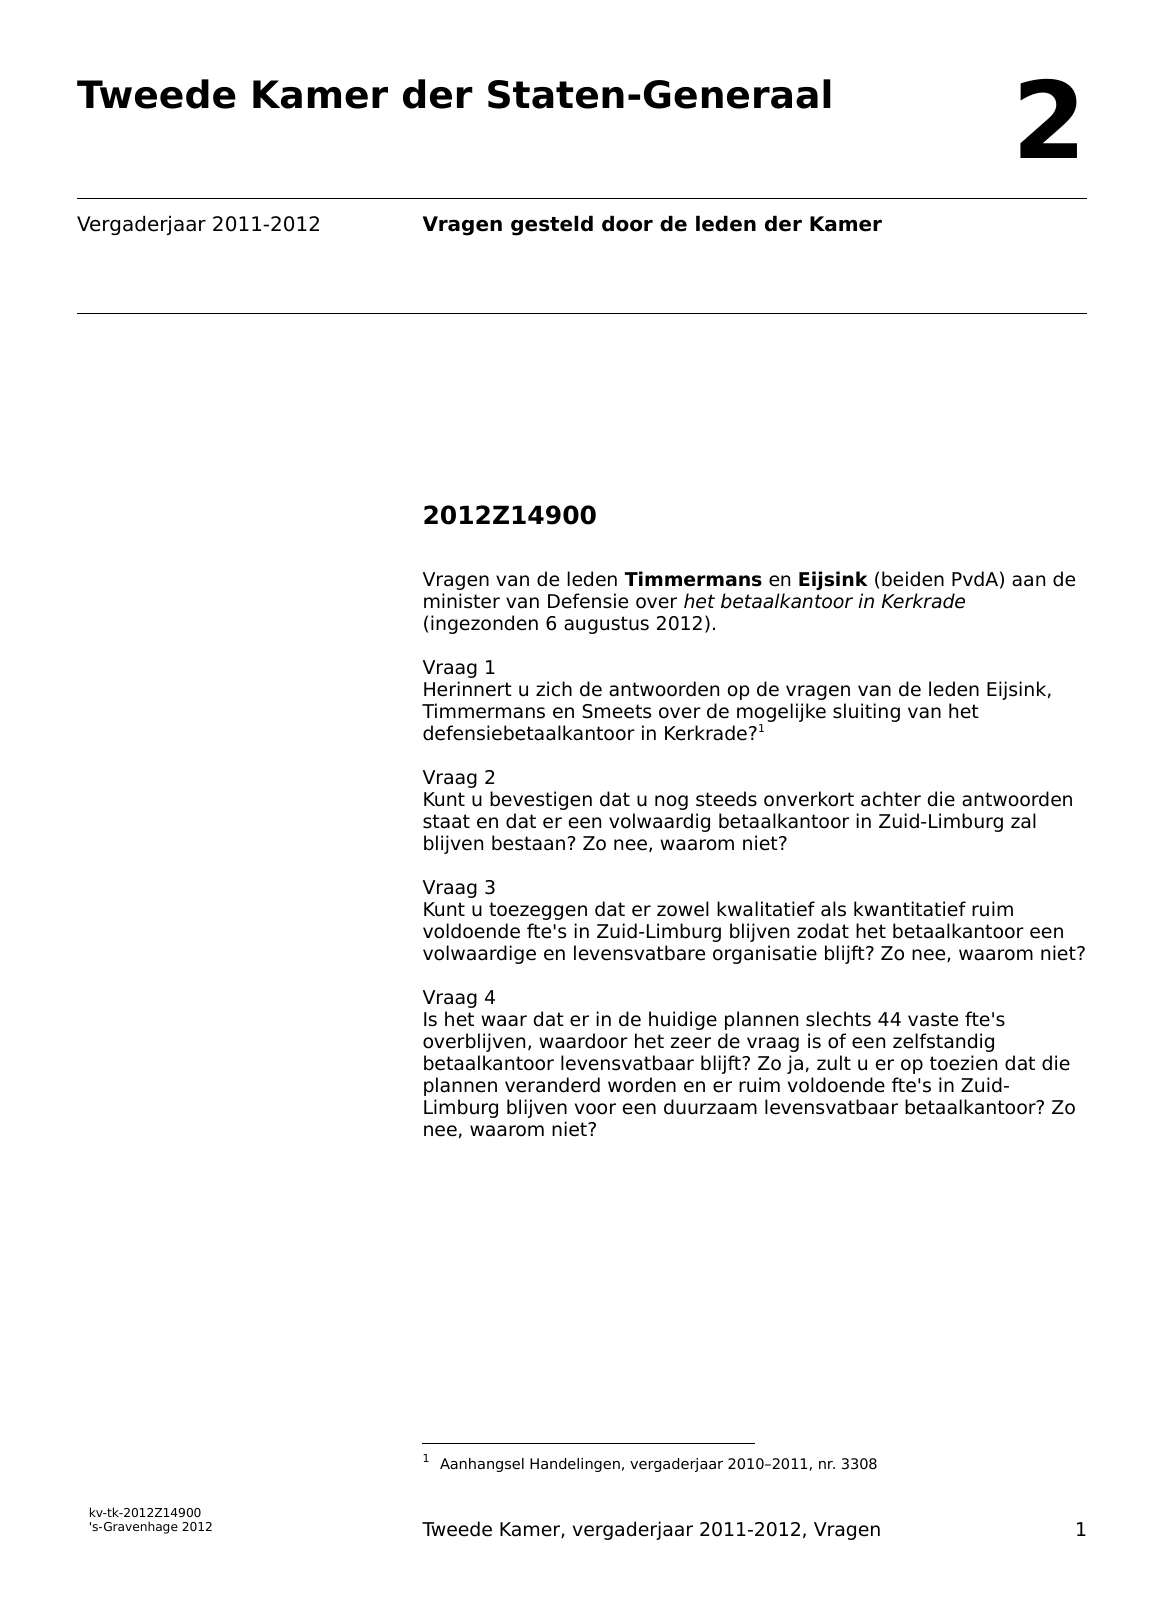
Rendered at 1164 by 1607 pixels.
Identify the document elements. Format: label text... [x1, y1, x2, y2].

text Is het waar dat er in de huidige plannen slechts 44 vaste fte's overblijven, waardoor het zeer de vraag is of een zelfstandig betaalkantoor levensvatbaar blijft? Zo ja, zult u er op toezien dat die plannen veranderd worden en er ruim voldoende fte's in Zuid-Limburg blijven voor een duurzaam levensvatbaar betaalkantoor? Zo nee, waarom niet? [422, 1009, 1087, 1141]
table_header Tweede Kamer der Staten-Generaal [77, 59, 886, 198]
text Vragen van de leden Timmermans en Eijsink (beiden PvdA) aan de minister van Defensie over het betaalkantoor in Kerkrade (ingezonden 6 augustus 2012). [422, 569, 1087, 635]
text Herinnert u zich de antwoorden op de vragen van de leden Eijsink, Timmermans en Smeets over de mogelijke sluiting van het defensiebetaalkantoor in Kerkrade? [422, 679, 1087, 745]
table_cell Vragen gesteld door de leden der Kamer [422, 199, 1087, 313]
text Vraag 2 [422, 767, 1087, 789]
text Vraag 1 [422, 657, 1087, 679]
text Aanhangsel Handelingen, vergaderjaar 2010–2011, nr. 3308 [422, 1452, 1087, 1474]
text 's-Gravenhage 2012 [88, 1520, 323, 1534]
table_cell Vergaderjaar 2011-2012 [77, 199, 422, 313]
text Kunt u bevestigen dat u nog steeds onverkort achter die antwoorden staat en dat er een volwaardig betaalkantoor in Zuid-Limburg zal blijven bestaan? Zo nee, waarom niet? [422, 789, 1087, 855]
text kv-tk-2012Z14900 [88, 1506, 323, 1520]
text 2012Z14900 [422, 501, 1087, 531]
text Kunt u toezeggen dat er zowel kwalitatief als kwantitatief ruim voldoende fte's in Zuid-Limburg blijven zodat het betaalkantoor een volwaardige en levensvatbare organisatie blijft? Zo nee, waarom niet? [422, 899, 1087, 965]
text Vraag 3 [422, 877, 1087, 899]
table_header 2 [886, 59, 1087, 198]
text Vraag 4 [422, 987, 1087, 1009]
